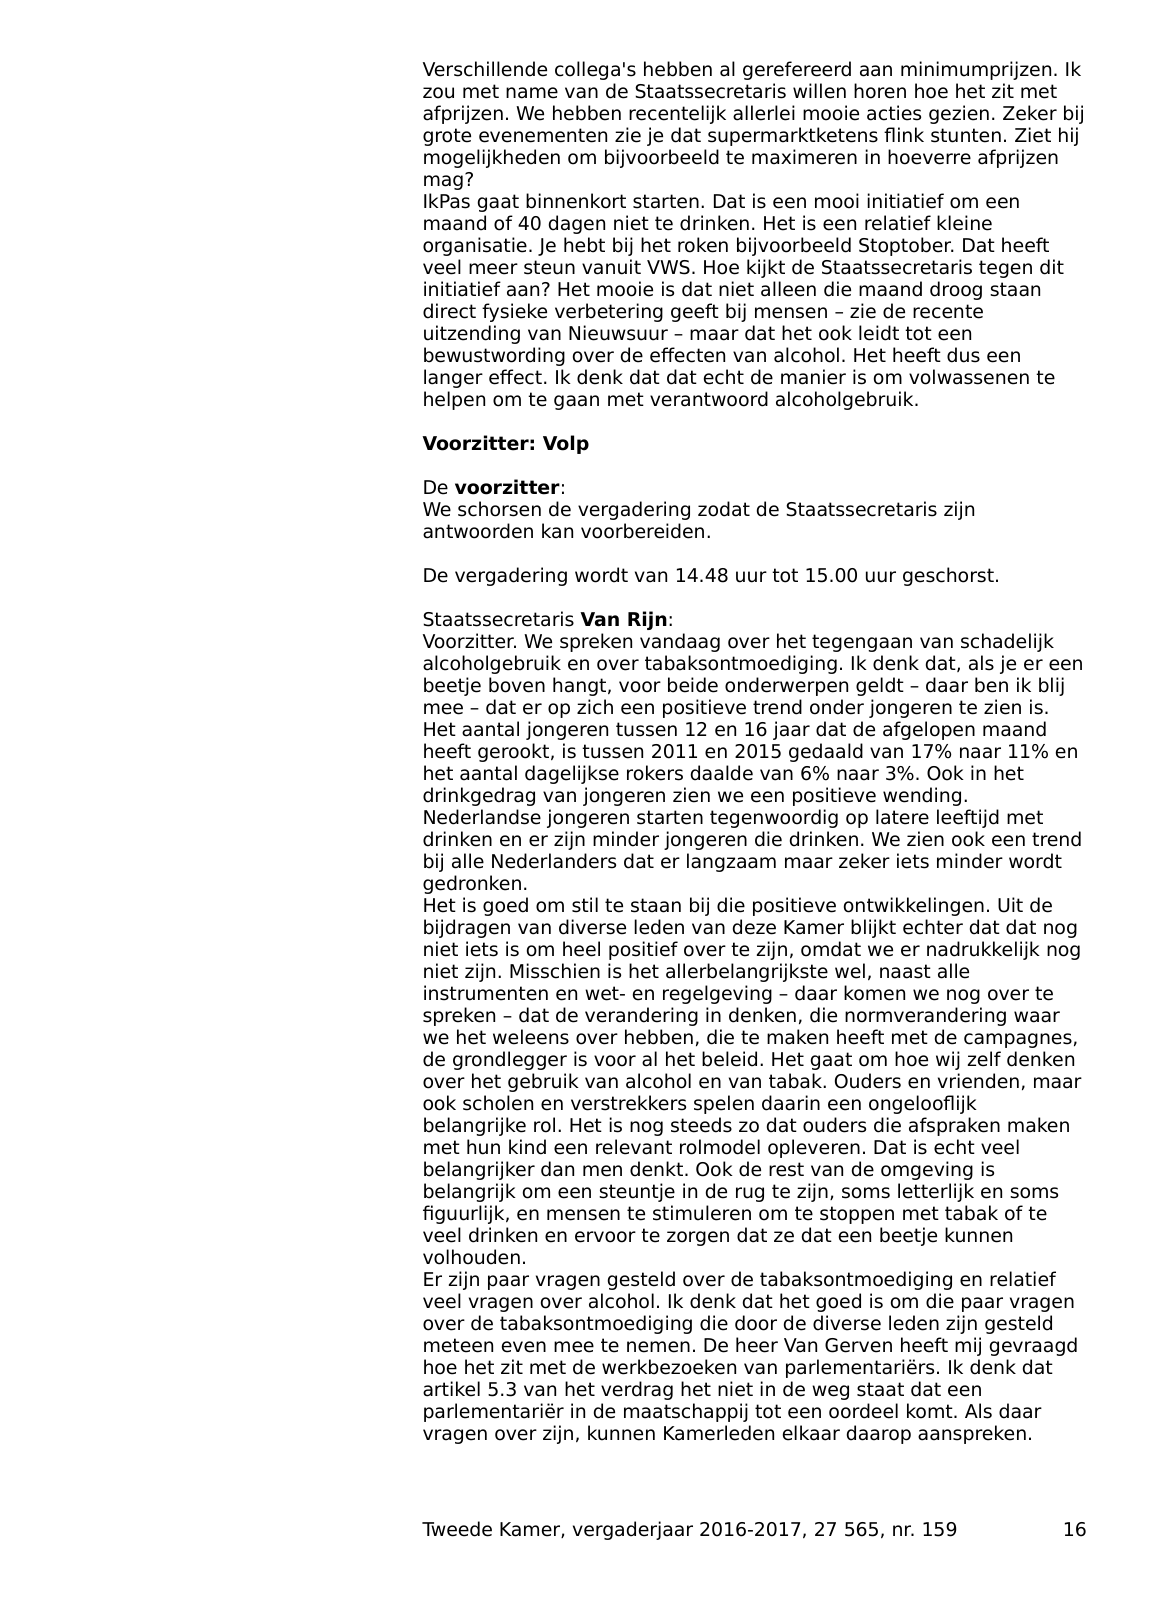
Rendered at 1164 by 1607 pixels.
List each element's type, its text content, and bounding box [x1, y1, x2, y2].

text De vergadering wordt van 14.48 uur tot 15.00 uur geschorst. [422, 565, 1087, 587]
text Voorzitter: Volp [422, 433, 1087, 455]
text IkPas gaat binnenkort starten. Dat is een mooi initiatief om een maand of 40 dagen niet te drinken. Het is een relatief kleine organisatie. Je hebt bij het roken bijvoorbeeld Stoptober. Dat heeft veel meer steun vanuit VWS. Hoe kijkt de Staatssecretaris tegen dit initiatief aan? Het mooie is dat niet alleen die maand droog staan direct fysieke verbetering geeft bij mensen – zie de recente uitzending van Nieuwsuur – maar dat het ook leidt tot een bewustwording over de effecten van alcohol. Het heeft dus een langer effect. Ik denk dat dat echt de manier is om volwassenen te helpen om te gaan met verantwoord alcoholgebruik. [422, 191, 1087, 411]
text Er zijn paar vragen gesteld over de tabaksontmoediging en relatief veel vragen over alcohol. Ik denk dat het goed is om die paar vragen over de tabaksontmoediging die door de diverse leden zijn gesteld meteen even mee te nemen. De heer Van Gerven heeft mij gevraagd hoe het zit met de werkbezoeken van parlementariërs. Ik denk dat artikel 5.3 van het verdrag het niet in de weg staat dat een parlementariër in de maatschappij tot een oordeel komt. Als daar vragen over zijn, kunnen Kamerleden elkaar daarop aanspreken. [422, 1269, 1087, 1444]
text We schorsen de vergadering zodat de Staatssecretaris zijn antwoorden kan voorbereiden. [422, 499, 1087, 543]
text Voorzitter. We spreken vandaag over het tegengaan van schadelijk alcoholgebruik en over tabaksontmoediging. Ik denk dat, als je er een beetje boven hangt, voor beide onderwerpen geldt – daar ben ik blij mee – dat er op zich een positieve trend onder jongeren te zien is. Het aantal jongeren tussen 12 en 16 jaar dat de afgelopen maand heeft gerookt, is tussen 2011 en 2015 gedaald van 17% naar 11% en het aantal dagelijkse rokers daalde van 6% naar 3%. Ook in het drinkgedrag van jongeren zien we een positieve wending. Nederlandse jongeren starten tegenwoordig op latere leeftijd met drinken en er zijn minder jongeren die drinken. We zien ook een trend bij alle Nederlanders dat er langzaam maar zeker iets minder wordt gedronken. [422, 631, 1087, 895]
text Het is goed om stil te staan bij die positieve ontwikkelingen. Uit de bijdragen van diverse leden van deze Kamer blijkt echter dat dat nog niet iets is om heel positief over te zijn, omdat we er nadrukkelijk nog niet zijn. Misschien is het allerbelangrijkste wel, naast alle instrumenten en wet- en regelgeving – daar komen we nog over te spreken – dat de verandering in denken, die normverandering waar we het weleens over hebben, die te maken heeft met de campagnes, de grondlegger is voor al het beleid. Het gaat om hoe wij zelf denken over het gebruik van alcohol en van tabak. Ouders en vrienden, maar ook scholen en verstrekkers spelen daarin een ongelooflijk belangrijke rol. Het is nog steeds zo dat ouders die afspraken maken met hun kind een relevant rolmodel opleveren. Dat is echt veel belangrijker dan men denkt. Ook de rest van de omgeving is belangrijk om een steuntje in de rug te zijn, soms letterlijk en soms figuurlijk, en mensen te stimuleren om te stoppen met tabak of te veel drinken en ervoor te zorgen dat ze dat een beetje kunnen volhouden. [422, 895, 1087, 1269]
text De voorzitter: [422, 477, 1087, 499]
text Staatssecretaris Van Rijn: [422, 609, 1087, 631]
text Verschillende collega's hebben al gerefereerd aan minimumprijzen. Ik zou met name van de Staatssecretaris willen horen hoe het zit met afprijzen. We hebben recentelijk allerlei mooie acties gezien. Zeker bij grote evenementen zie je dat supermarktketens flink stunten. Ziet hij mogelijkheden om bijvoorbeeld te maximeren in hoeverre afprijzen mag? [422, 59, 1087, 191]
